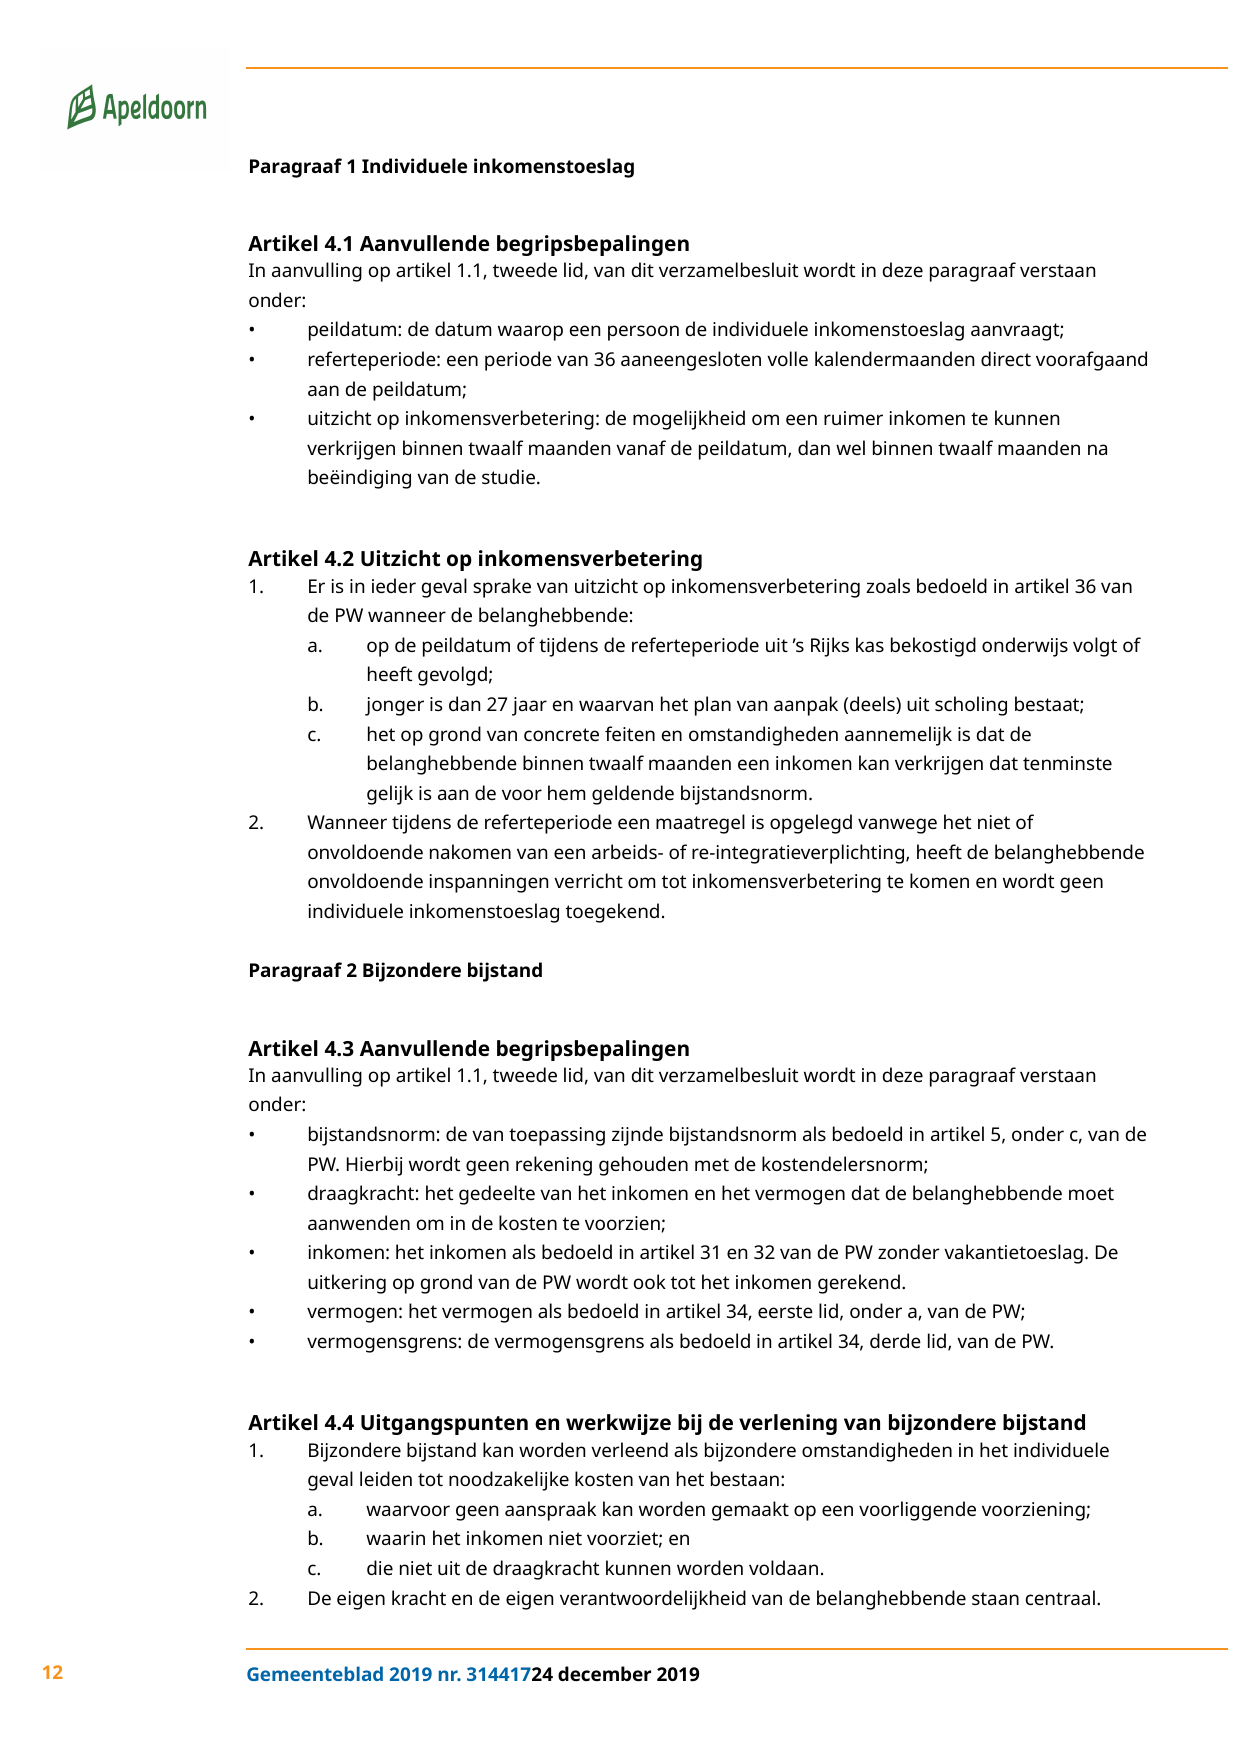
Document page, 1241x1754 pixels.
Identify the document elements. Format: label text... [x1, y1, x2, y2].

text Artikel 4.4 Uitgangspunten en werkwijze bij de verlening van bijzondere bijstand [248, 1408, 1152, 1437]
list die niet uit de draagkracht kunnen worden voldaan. [307, 1555, 1152, 1581]
list vermogensgrens: de vermogensgrens als bedoeld in artikel 34, derde lid, van de PW. [248, 1328, 1152, 1354]
list uitzicht op inkomensverbetering: de mogelijkheid om een ruimer inkomen te kunnen verkrijgen binnen twaalf maanden vanaf de peildatum, dan wel binnen twaalf maanden na beëindiging van de studie. [248, 405, 1152, 490]
text Artikel 4.3 Aanvullende begripsbepalingen [248, 1034, 1152, 1062]
list jonger is dan 27 jaar en waarvan het plan van aanpak (deels) uit scholing bestaat; [307, 691, 1152, 717]
text Artikel 4.2 Uitzicht op inkomensverbetering [248, 544, 1152, 573]
picture [41, 47, 231, 172]
list inkomen: het inkomen als bedoeld in artikel 31 en 32 van de PW zonder vakantietoeslag. De uitkering op grond van de PW wordt ook tot het inkomen gerekend. [248, 1239, 1152, 1295]
text Paragraaf 2 Bijzondere bijstand [248, 957, 1152, 983]
list De eigen kracht en de eigen verantwoordelijkheid van de belanghebbende staan centraal. [248, 1585, 1152, 1610]
text In aanvulling op artikel 1.1, tweede lid, van dit verzamelbesluit wordt in deze paragraaf verstaan onder: [248, 1062, 1152, 1117]
list het op grond van concrete feiten en omstandigheden aannemelijk is dat de belanghebbende binnen twaalf maanden een inkomen kan verkrijgen dat tenminste gelijk is aan de voor hem geldende bijstandsnorm. [307, 721, 1152, 806]
list Wanneer tijdens de referteperiode een maatregel is opgelegd vanwege het niet of onvoldoende nakomen van een arbeids- of re-integratieverplichting, heeft de belanghebbende onvoldoende inspanningen verricht om tot inkomensverbetering te komen en wordt geen individuele inkomenstoeslag toegekend. [248, 809, 1152, 924]
list vermogen: het vermogen als bedoeld in artikel 34, eerste lid, onder a, van de PW; [248, 1299, 1152, 1324]
list peildatum: de datum waarop een persoon de individuele inkomenstoeslag aanvraagt; [248, 317, 1152, 342]
list op de peildatum of tijdens de referteperiode uit ’s Rijks kas bekostigd onderwijs volgt of heeft gevolgd; [307, 632, 1152, 687]
text Paragraaf 1 Individuele inkomenstoeslag [248, 153, 1152, 178]
list bijstandsnorm: de van toepassing zijnde bijstandsnorm als bedoeld in artikel 5, onder c, van de PW. Hierbij wordt geen rekening gehouden met de kostendelersnorm; [248, 1121, 1152, 1177]
list referteperiode: een periode van 36 aaneengesloten volle kalendermaanden direct voorafgaand aan de peildatum; [248, 346, 1152, 401]
list Er is in ieder geval sprake van uitzicht op inkomensverbetering zoals bedoeld in artikel 36 van de PW wanneer de belanghebbende: [248, 573, 1152, 628]
list waarin het inkomen niet voorziet; en [307, 1526, 1152, 1551]
text Artikel 4.1 Aanvullende begripsbepalingen [248, 229, 1152, 257]
text In aanvulling op artikel 1.1, tweede lid, van dit verzamelbesluit wordt in deze paragraaf verstaan onder: [248, 257, 1152, 313]
list Bijzondere bijstand kan worden verleend als bijzondere omstandigheden in het individuele geval leiden tot noodzakelijke kosten van het bestaan: [248, 1437, 1152, 1492]
list draagkracht: het gedeelte van het inkomen en het vermogen dat de belanghebbende moet aanwenden om in de kosten te voorzien; [248, 1180, 1152, 1236]
list waarvoor geen aanspraak kan worden gemaakt op een voorliggende voorziening; [307, 1496, 1152, 1522]
